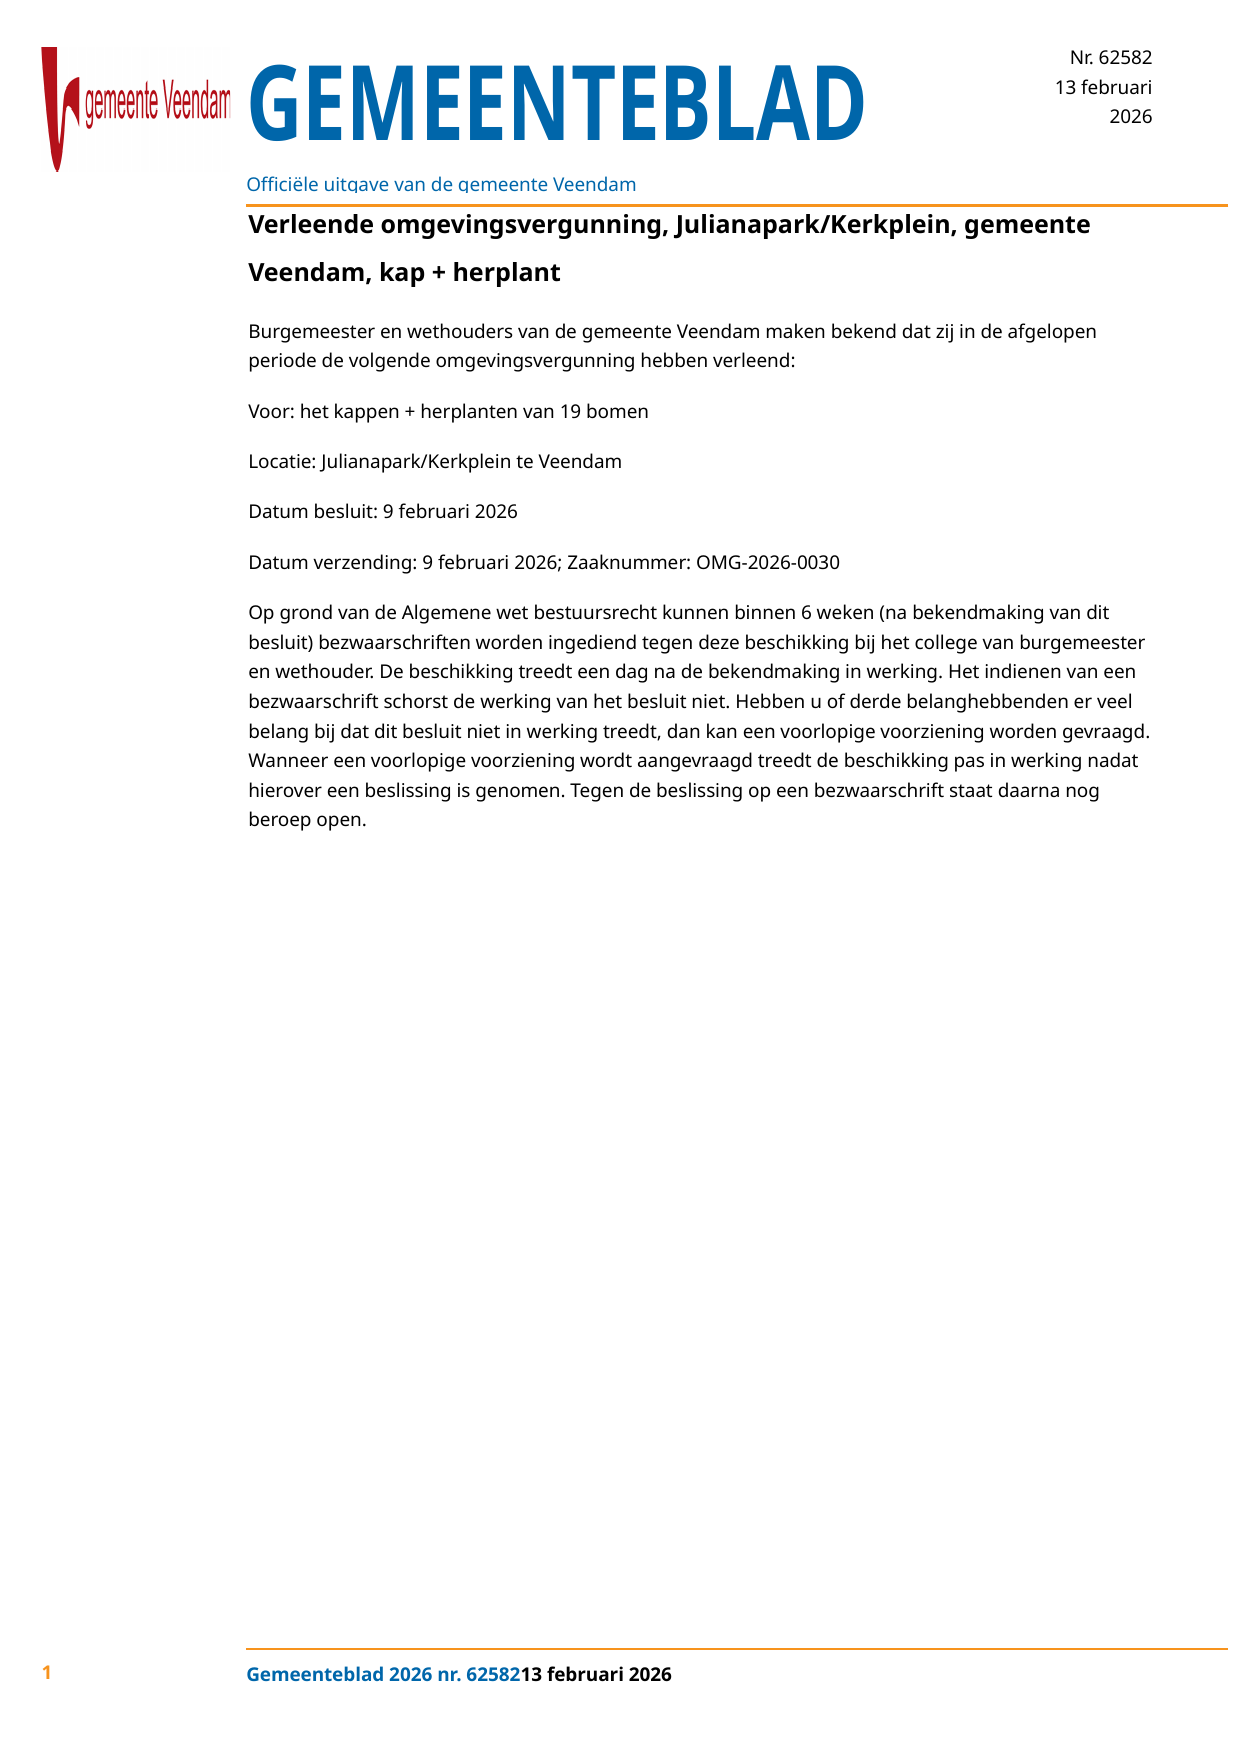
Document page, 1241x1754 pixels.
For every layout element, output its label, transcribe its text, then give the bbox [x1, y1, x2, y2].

text Datum besluit: 9 februari 2026 [248, 499, 1152, 524]
text Verleende omgevingsvergunning, Julianapark/Kerkplein, gemeente Veendam, kap + herplant [248, 207, 1152, 288]
text Datum verzending: 9 februari 2026; Zaaknummer: OMG-2026-0030 [248, 549, 1152, 575]
text Burgemeester en wethouders van de gemeente Veendam maken bekend dat zij in de afgelopen periode de volgende omgevingsvergunning hebben verleend: [248, 318, 1152, 373]
text Voor: het kappen + herplanten van 19 bomen [248, 398, 1152, 424]
text Locatie: Julianapark/Kerkplein te Veendam [248, 448, 1152, 474]
picture [41, 47, 231, 172]
text Op grond van de Algemene wet bestuursrecht kunnen binnen 6 weken (na bekendmaking van dit besluit) bezwaarschriften worden ingediend tegen deze beschikking bij het college van burgemeester en wethouder. De beschikking treedt een dag na de bekendmaking in werking. Het indienen van een bezwaarschrift schorst de werking van het besluit niet. Hebben u of derde belanghebbenden er veel belang bij dat dit besluit niet in werking treedt, dan kan een voorlopige voorziening worden gevraagd. Wanneer een voorlopige voorziening wordt aangevraagd treedt de beschikking pas in werking nadat hierover een beslissing is genomen. Tegen de beslissing op een bezwaarschrift staat daarna nog beroep open. [248, 599, 1152, 832]
